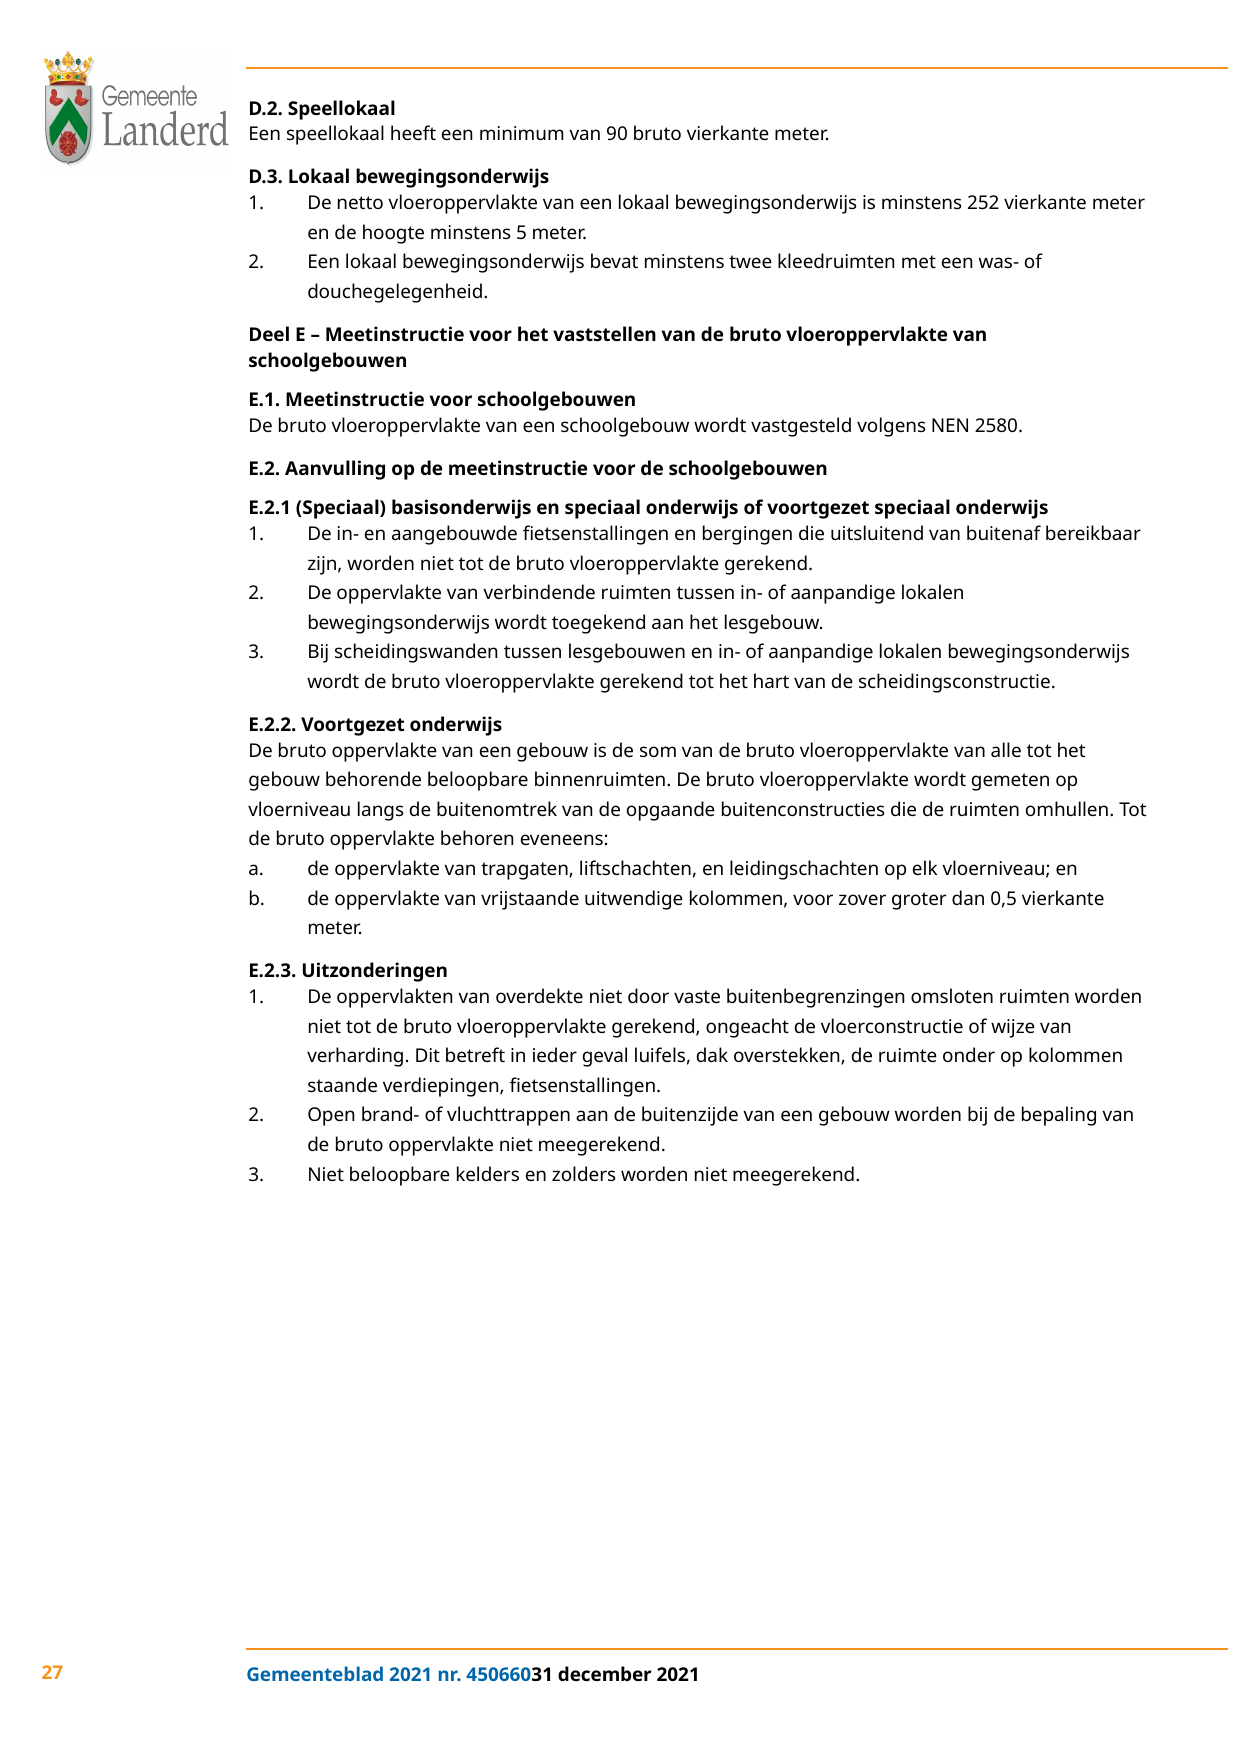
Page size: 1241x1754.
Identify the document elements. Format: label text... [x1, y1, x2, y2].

text E.2.2. Voortgezet onderwijs [248, 711, 1152, 737]
list De in- en aangebouwde fietsenstallingen en bergingen die uitsluitend van buitenaf bereikbaar zijn, worden niet tot de bruto vloeroppervlakte gerekend. [248, 520, 1152, 575]
text D.2. Speellokaal [248, 95, 1152, 121]
list de oppervlakte van trapgaten, liftschachten, en leidingschachten op elk vloerniveau; en [248, 855, 1152, 881]
text Deel E – Meetinstructie voor het vaststellen van de bruto vloeroppervlakte van schoolgebouwen [248, 321, 1152, 373]
text De bruto oppervlakte van een gebouw is de som van de bruto vloeroppervlakte van alle tot het gebouw behorende beloopbare binnenruimten. De bruto vloeroppervlakte wordt gemeten op vloerniveau langs de buitenomtrek van de opgaande buitenconstructies die de ruimten omhullen. Tot de bruto oppervlakte behoren eveneens: [248, 737, 1152, 851]
list De oppervlakte van verbindende ruimten tussen in- of aanpandige lokalen bewegingsonderwijs wordt toegekend aan het lesgebouw. [248, 579, 1152, 634]
list Niet beloopbare kelders en zolders worden niet meegerekend. [248, 1161, 1152, 1186]
text E.2.3. Uitzonderingen [248, 957, 1152, 983]
list Een lokaal bewegingsonderwijs bevat minstens twee kleedruimten met een was- of douchegelegenheid. [248, 248, 1152, 304]
text De bruto vloeroppervlakte van een schoolgebouw wordt vastgesteld volgens NEN 2580. [248, 412, 1152, 438]
list Open brand- of vluchttrappen aan de buitenzijde van een gebouw worden bij de bepaling van de bruto oppervlakte niet meegerekend. [248, 1102, 1152, 1157]
text E.2. Aanvulling op de meetinstructie voor de schoolgebouwen [248, 455, 1152, 481]
text E.1. Meetinstructie voor schoolgebouwen [248, 386, 1152, 412]
text E.2.1 (Speciaal) basisonderwijs en speciaal onderwijs of voortgezet speciaal onderwijs [248, 494, 1152, 520]
picture [41, 47, 231, 172]
list Bij scheidingswanden tussen lesgebouwen en in- of aanpandige lokalen bewegingsonderwijs wordt de bruto vloeroppervlakte gerekend tot het hart van de scheidingsconstructie. [248, 638, 1152, 694]
text D.3. Lokaal bewegingsonderwijs [248, 164, 1152, 189]
text Een speellokaal heeft een minimum van 90 bruto vierkante meter. [248, 121, 1152, 146]
list De oppervlakten van overdekte niet door vaste buitenbegrenzingen omsloten ruimten worden niet tot de bruto vloeroppervlakte gerekend, ongeacht de vloerconstructie of wijze van verharding. Dit betreft in ieder geval luifels, dak overstekken, de ruimte onder op kolommen staande verdiepingen, fietsenstallingen. [248, 983, 1152, 1098]
list de oppervlakte van vrijstaande uitwendige kolommen, voor zover groter dan 0,5 vierkante meter. [248, 885, 1152, 940]
list De netto vloeroppervlakte van een lokaal bewegingsonderwijs is minstens 252 vierkante meter en de hoogte minstens 5 meter. [248, 189, 1152, 245]
